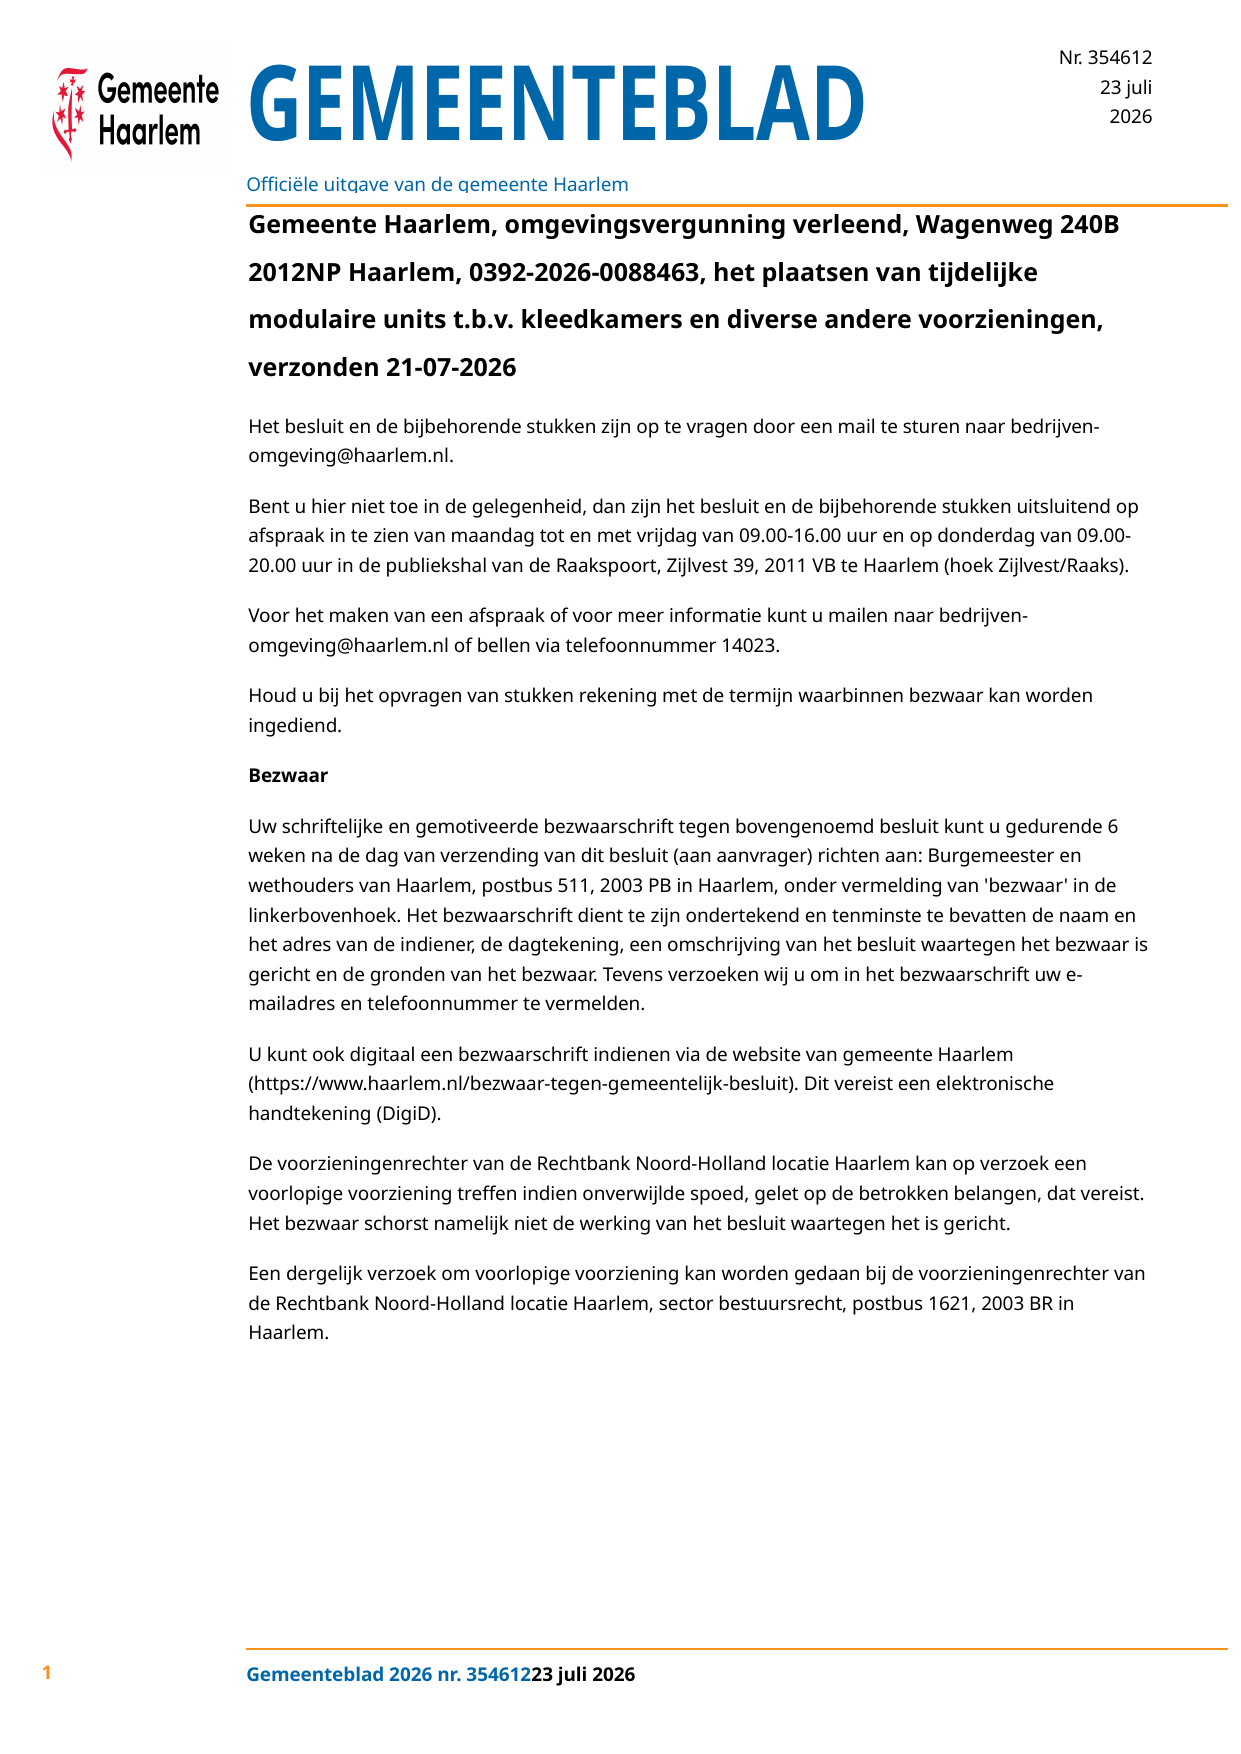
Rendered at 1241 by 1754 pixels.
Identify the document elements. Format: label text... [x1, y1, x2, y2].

picture [41, 47, 231, 172]
text Bezwaar [248, 763, 1152, 788]
text U kunt ook digitaal een bezwaarschrift indienen via de website van gemeente Haarlem (https://www.haarlem.nl/bezwaar-tegen-gemeentelijk-besluit). Dit vereist een elektronische handtekening (DigiD). [248, 1041, 1152, 1126]
text De voorzieningenrechter van de Rechtbank Noord-Holland locatie Haarlem kan op verzoek een voorlopige voorziening treffen indien onverwijlde spoed, gelet op de betrokken belangen, dat vereist. Het bezwaar schorst namelijk niet de werking van het besluit waartegen het is gericht. [248, 1151, 1152, 1236]
text Houd u bij het opvragen van stukken rekening met de termijn waarbinnen bezwaar kan worden ingediend. [248, 683, 1152, 738]
text Het besluit en de bijbehorende stukken zijn op te vragen door een mail te sturen naar bedrijven-omgeving@haarlem.nl. [248, 413, 1152, 468]
text Bent u hier niet toe in de gelegenheid, dan zijn het besluit en de bijbehorende stukken uitsluitend op afspraak in te zien van maandag tot en met vrijdag van 09.00-16.00 uur en op donderdag van 09.00-20.00 uur in de publiekshal van de Raakspoort, Zijlvest 39, 2011 VB te Haarlem (hoek Zijlvest/Raaks). [248, 493, 1152, 578]
text Voor het maken van een afspraak of voor meer informatie kunt u mailen naar bedrijven-omgeving@haarlem.nl of bellen via telefoonnummer 14023. [248, 603, 1152, 658]
text Een dergelijk verzoek om voorlopige voorziening kan worden gedaan bij de voorzieningenrechter van de Rechtbank Noord-Holland locatie Haarlem, sector bestuursrecht, postbus 1621, 2003 BR in Haarlem. [248, 1260, 1152, 1345]
text Uw schriftelijke en gemotiveerde bezwaarschrift tegen bovengenoemd besluit kunt u gedurende 6 weken na de dag van verzending van dit besluit (aan aanvrager) richten aan: Burgemeester en wethouders van Haarlem, postbus 511, 2003 PB in Haarlem, onder vermelding van 'bezwaar' in de linkerbovenhoek. Het bezwaarschrift dient te zijn ondertekend en tenminste te bevatten de naam en het adres van de indiener, de dagtekening, een omschrijving van het besluit waartegen het bezwaar is gericht en de gronden van het bezwaar. Tevens verzoeken wij u om in het bezwaarschrift uw e-mailadres en telefoonnummer te vermelden. [248, 813, 1152, 1016]
text Gemeente Haarlem, omgevingsvergunning verleend, Wagenweg 240B 2012NP Haarlem, 0392-2026-0088463, het plaatsen van tijdelijke modulaire units t.b.v. kleedkamers en diverse andere voorzieningen, verzonden 21-07-2026 [248, 207, 1152, 384]
